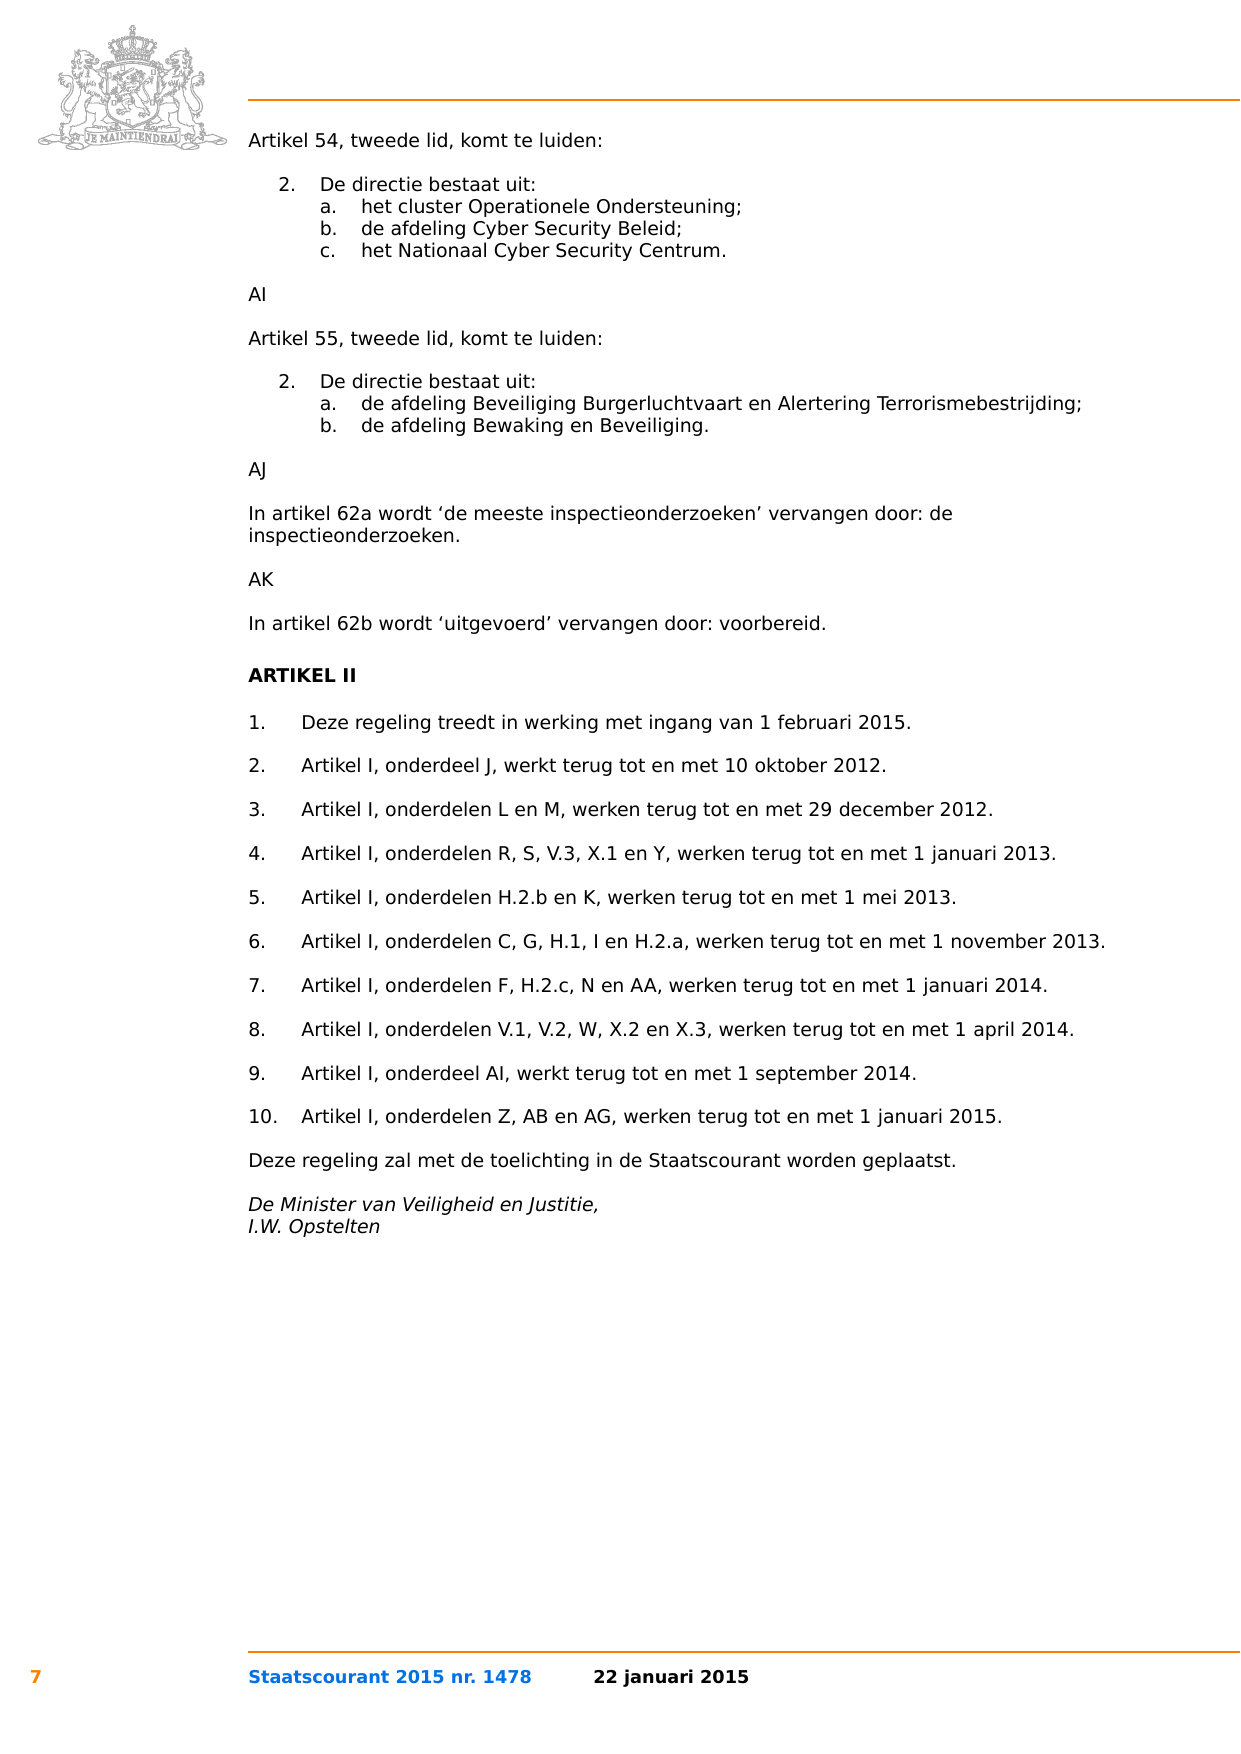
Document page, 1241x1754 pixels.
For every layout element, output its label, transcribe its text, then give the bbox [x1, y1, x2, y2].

text 7. Artikel I, onderdelen F, H.2.c, N en AA, werken terug tot en met 1 januari 2014. [248, 975, 1163, 997]
text 2. Artikel I, onderdeel J, werkt terug tot en met 10 oktober 2012. [248, 755, 1163, 777]
text a. het cluster Operationele Ondersteuning; [319, 196, 1163, 218]
text 8. Artikel I, onderdelen V.1, V.2, W, X.2 en X.3, werken terug tot en met 1 april 2014. [248, 1018, 1163, 1041]
text a. de afdeling Beveiliging Burgerluchtvaart en Alertering Terrorismebestrijding; [319, 393, 1163, 415]
text 1. Deze regeling treedt in werking met ingang van 1 februari 2015. [248, 712, 1163, 733]
text Artikel 54, tweede lid, komt te luiden: [248, 130, 1163, 152]
text AJ [248, 459, 1163, 481]
text Deze regeling zal met de toelichting in de Staatscourant worden geplaatst. [248, 1150, 1163, 1172]
text 5. Artikel I, onderdelen H.2.b en K, werken terug tot en met 1 mei 2013. [248, 887, 1163, 909]
text Artikel 55, tweede lid, komt te luiden: [248, 327, 1163, 349]
text 10. Artikel I, onderdelen Z, AB en AG, werken terug tot en met 1 januari 2015. [248, 1106, 1163, 1128]
text 4. Artikel I, onderdelen R, S, V.3, X.1 en Y, werken terug tot en met 1 januari 2013. [248, 843, 1163, 865]
text De Minister van Veiligheid en Justitie, I.W. Opstelten [248, 1194, 1163, 1238]
text 3. Artikel I, onderdelen L en M, werken terug tot en met 29 december 2012. [248, 799, 1163, 821]
text c. het Nationaal Cyber Security Centrum. [319, 240, 1163, 262]
text b. de afdeling Cyber Security Beleid; [319, 218, 1163, 240]
text In artikel 62a wordt ‘de meeste inspectieonderzoeken’ vervangen door: de inspectieonderzoeken. [248, 503, 1163, 547]
text b. de afdeling Bewaking en Beveiliging. [319, 415, 1163, 437]
text In artikel 62b wordt ‘uitgevoerd’ vervangen door: voorbereid. [248, 613, 1163, 634]
text 2. De directie bestaat uit: [278, 174, 1163, 196]
text 9. Artikel I, onderdeel AI, werkt terug tot en met 1 september 2014. [248, 1062, 1163, 1084]
text 2. De directie bestaat uit: [278, 371, 1163, 393]
subtitle ARTIKEL II [248, 664, 1163, 687]
text AK [248, 569, 1163, 591]
text AI [248, 283, 1163, 306]
picture [38, 25, 227, 150]
text 6. Artikel I, onderdelen C, G, H.1, I en H.2.a, werken terug tot en met 1 november 2013. [248, 931, 1163, 953]
